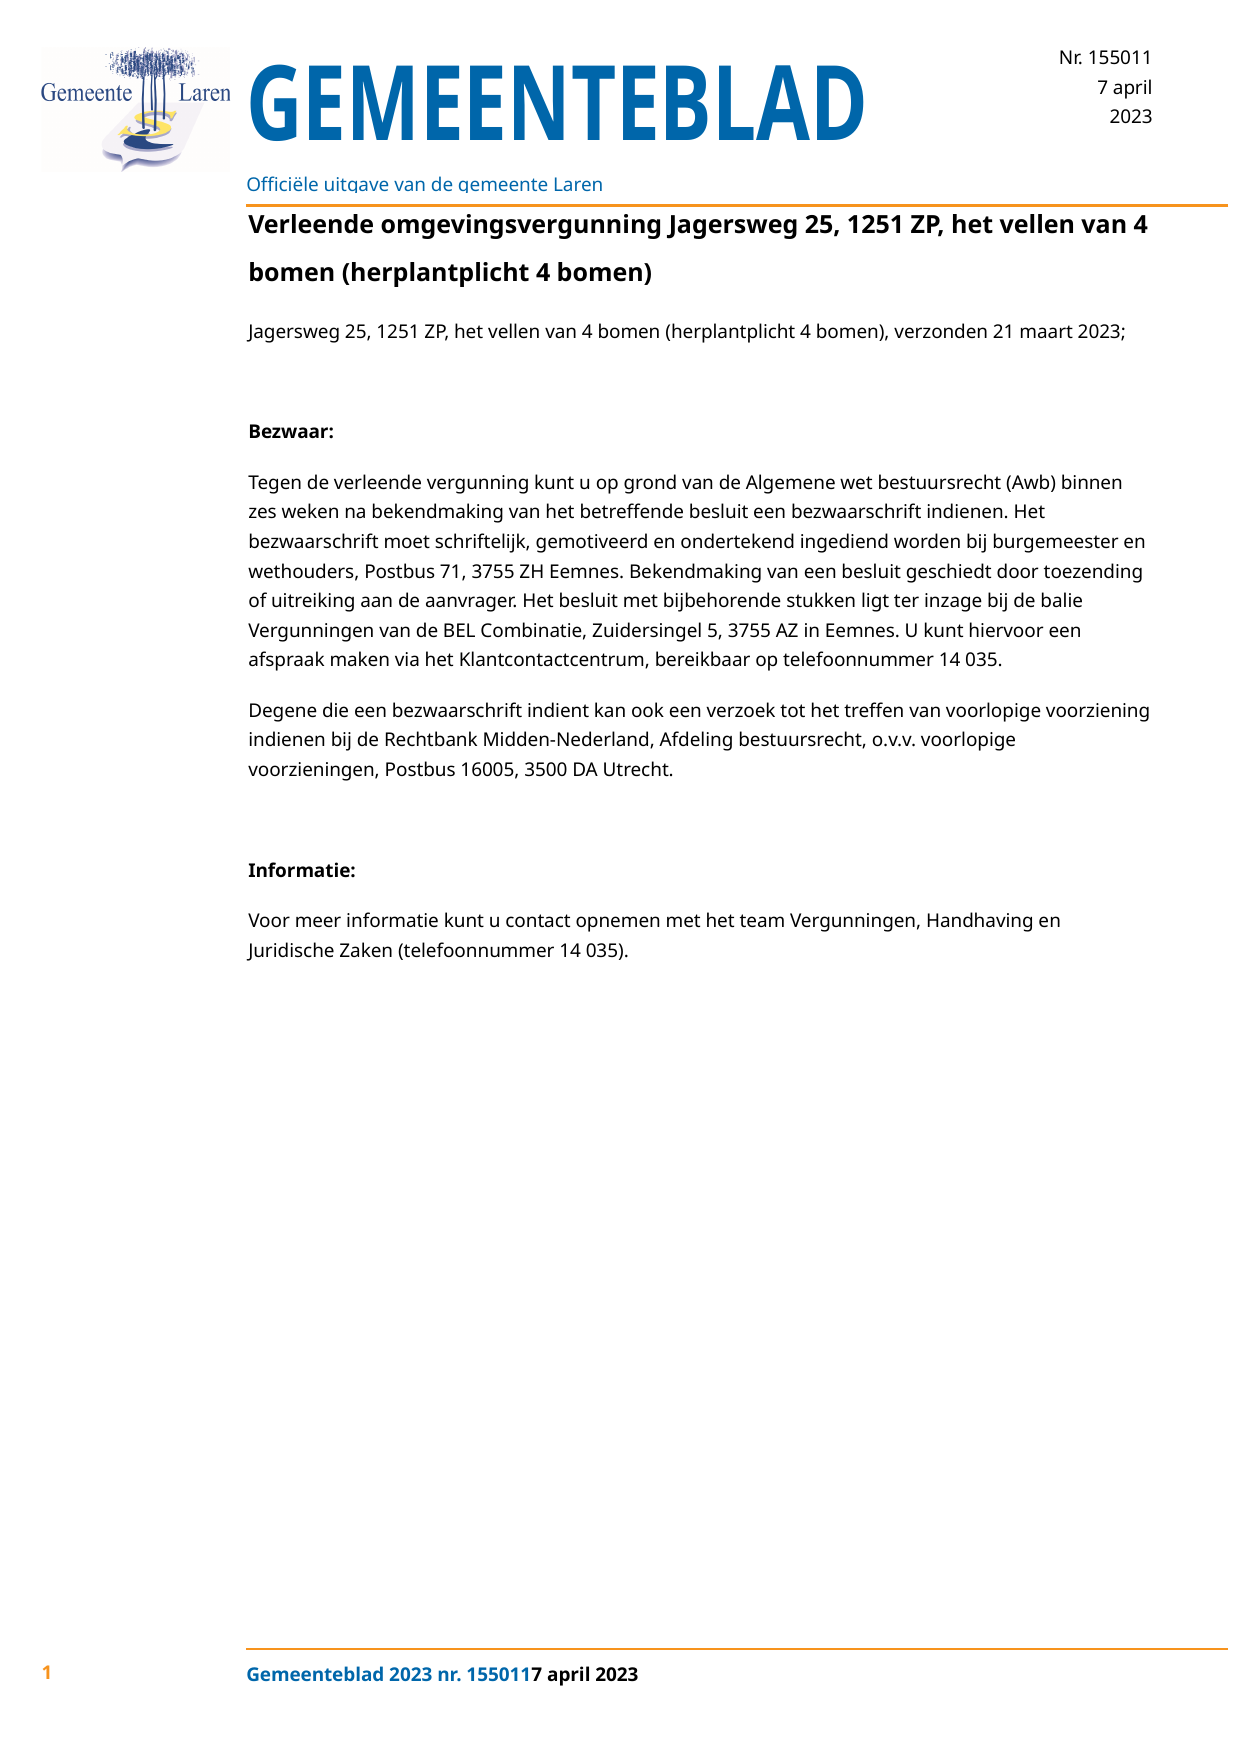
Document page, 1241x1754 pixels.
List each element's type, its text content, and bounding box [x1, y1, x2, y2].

text Tegen de verleende vergunning kunt u op grond van de Algemene wet bestuursrecht (Awb) binnen zes weken na bekendmaking van het betreffende besluit een bezwaarschrift indienen. Het bezwaarschrift moet schriftelijk, gemotiveerd en ondertekend ingediend worden bij burgemeester en wethouders, Postbus 71, 3755 ZH Eemnes. Bekendmaking van een besluit geschiedt door toezending of uitreiking aan de aanvrager. Het besluit met bijbehorende stukken ligt ter inzage bij de balie Vergunningen van de BEL Combinatie, Zuidersingel 5, 3755 AZ in Eemnes. U kunt hiervoor een afspraak maken via het Klantcontactcentrum, bereikbaar op telefoonnummer 14 035. [248, 469, 1152, 672]
text Jagersweg 25, 1251 ZP, het vellen van 4 bomen (herplantplicht 4 bomen), verzonden 21 maart 2023; [248, 318, 1152, 344]
picture [41, 47, 231, 172]
text Bezwaar: [248, 419, 1152, 444]
text Voor meer informatie kunt u contact opnemen met het team Vergunningen, Handhaving en Juridische Zaken (telefoonnummer 14 035). [248, 907, 1152, 963]
text Informatie: [248, 857, 1152, 883]
text Degene die een bezwaarschrift indient kan ook een verzoek tot het treffen van voorlopige voorziening indienen bij de Rechtbank Midden-Nederland, Afdeling bestuursrecht, o.v.v. voorlopige voorzieningen, Postbus 16005, 3500 DA Utrecht. [248, 697, 1152, 782]
text Verleende omgevingsvergunning Jagersweg 25, 1251 ZP, het vellen van 4 bomen (herplantplicht 4 bomen) [248, 207, 1152, 288]
